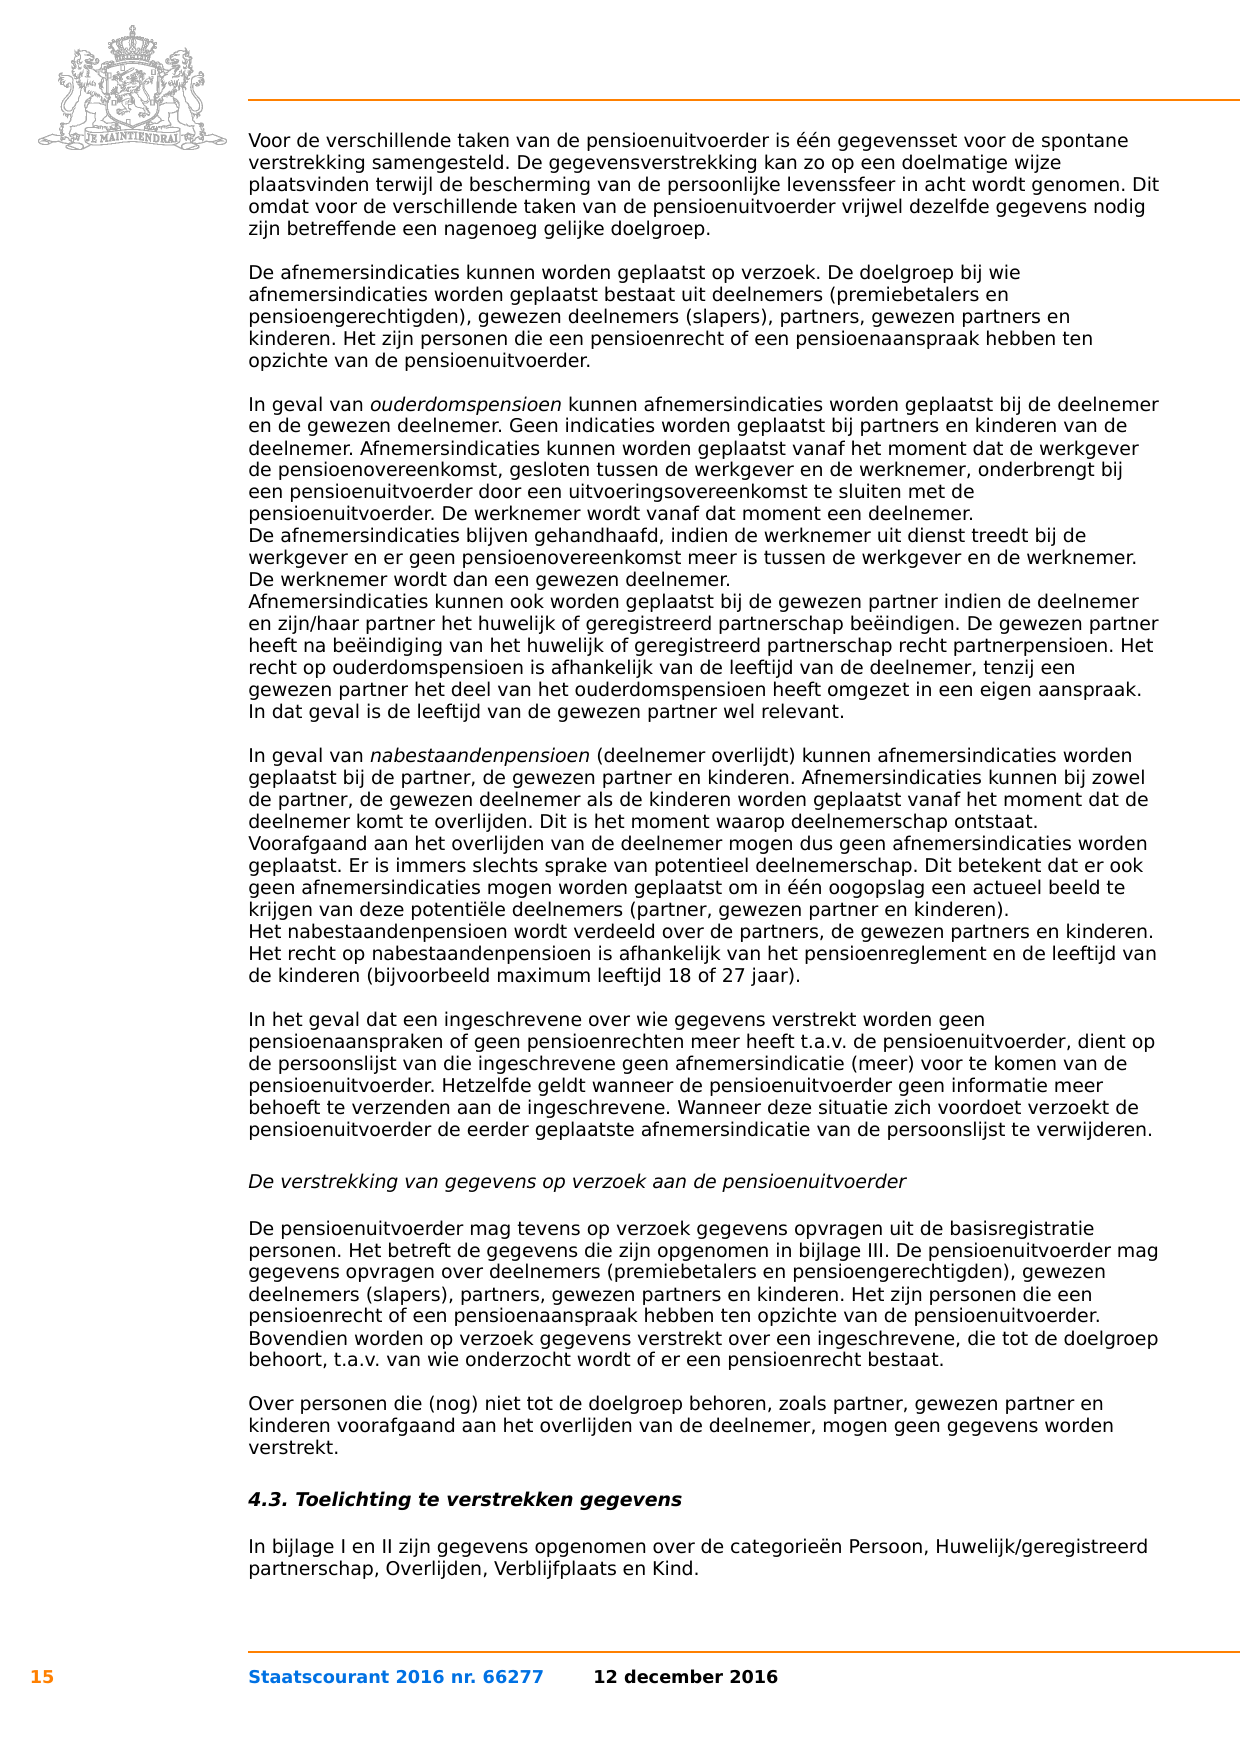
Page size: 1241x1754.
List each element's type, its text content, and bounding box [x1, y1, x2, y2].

text De afnemersindicaties kunnen worden geplaatst op verzoek. De doelgroep bij wie afnemersindicaties worden geplaatst bestaat uit deelnemers (premiebetalers en pensioengerechtigden), gewezen deelnemers (slapers), partners, gewezen partners en kinderen. Het zijn personen die een pensioenrecht of een pensioenaanspraak hebben ten opzichte van de pensioenuitvoerder. [248, 262, 1163, 372]
text De pensioenuitvoerder mag tevens op verzoek gegevens opvragen uit de basisregistratie personen. Het betreft de gegevens die zijn opgenomen in bijlage III. De pensioenuitvoerder mag gegevens opvragen over deelnemers (premiebetalers en pensioengerechtigden), gewezen deelnemers (slapers), partners, gewezen partners en kinderen. Het zijn personen die een pensioenrecht of een pensioenaanspraak hebben ten opzichte van de pensioenuitvoerder. Bovendien worden op verzoek gegevens verstrekt over een ingeschrevene, die tot de doelgroep behoort, t.a.v. van wie onderzocht wordt of er een pensioenrecht bestaat. [248, 1217, 1163, 1371]
picture [38, 25, 227, 150]
text In bijlage I en II zijn gegevens opgenomen over de categorieën Persoon, Huwelijk/geregistreerd partnerschap, Overlijden, Verblijfplaats en Kind. [248, 1536, 1163, 1580]
text In het geval dat een ingeschrevene over wie gegevens verstrekt worden geen pensioenaanspraken of geen pensioenrechten meer heeft t.a.v. de pensioenuitvoerder, dient op de persoonslijst van die ingeschrevene geen afnemersindicatie (meer) voor te komen van de pensioenuitvoerder. Hetzelfde geldt wanneer de pensioenuitvoerder geen informatie meer behoeft te verzenden aan de ingeschrevene. Wanneer deze situatie zich voordoet verzoekt de pensioenuitvoerder de eerder geplaatste afnemersindicatie van de persoonslijst te verwijderen. [248, 1009, 1163, 1141]
text Het nabestaandenpensioen wordt verdeeld over de partners, de gewezen partners en kinderen. Het recht op nabestaandenpensioen is afhankelijk van het pensioenreglement en de leeftijd van de kinderen (bijvoorbeeld maximum leeftijd 18 of 27 jaar). [248, 921, 1163, 987]
text De afnemersindicaties blijven gehandhaafd, indien de werknemer uit dienst treedt bij de werkgever en er geen pensioenovereenkomst meer is tussen de werkgever en de werknemer. De werknemer wordt dan een gewezen deelnemer. [248, 525, 1163, 591]
text Over personen die (nog) niet tot de doelgroep behoren, zoals partner, gewezen partner en kinderen voorafgaand aan het overlijden van de deelnemer, mogen geen gegevens worden verstrekt. [248, 1393, 1163, 1459]
text In geval van ouderdomspensioen kunnen afnemersindicaties worden geplaatst bij de deelnemer en de gewezen deelnemer. Geen indicaties worden geplaatst bij partners en kinderen van de deelnemer. Afnemersindicaties kunnen worden geplaatst vanaf het moment dat de werkgever de pensioenovereenkomst, gesloten tussen de werkgever en de werknemer, onderbrengt bij een pensioenuitvoerder door een uitvoeringsovereenkomst te sluiten met de pensioenuitvoerder. De werknemer wordt vanaf dat moment een deelnemer. [248, 393, 1163, 525]
subtitle 4.3. Toelichting te verstrekken gegevens [248, 1489, 1163, 1511]
text Afnemersindicaties kunnen ook worden geplaatst bij de gewezen partner indien de deelnemer en zijn/haar partner het huwelijk of geregistreerd partnerschap beëindigen. De gewezen partner heeft na beëindiging van het huwelijk of geregistreerd partnerschap recht partnerpensioen. Het recht op ouderdomspensioen is afhankelijk van de leeftijd van de deelnemer, tenzij een gewezen partner het deel van het ouderdomspensioen heeft omgezet in een eigen aanspraak. In dat geval is de leeftijd van de gewezen partner wel relevant. [248, 591, 1163, 723]
text Voor de verschillende taken van de pensioenuitvoerder is één gegevensset voor de spontane verstrekking samengesteld. De gegevensverstrekking kan zo op een doelmatige wijze plaatsvinden terwijl de bescherming van de persoonlijke levenssfeer in acht wordt genomen. Dit omdat voor de verschillende taken van de pensioenuitvoerder vrijwel dezelfde gegevens nodig zijn betreffende een nagenoeg gelijke doelgroep. [248, 130, 1163, 240]
text In geval van nabestaandenpensioen (deelnemer overlijdt) kunnen afnemersindicaties worden geplaatst bij de partner, de gewezen partner en kinderen. Afnemersindicaties kunnen bij zowel de partner, de gewezen deelnemer als de kinderen worden geplaatst vanaf het moment dat de deelnemer komt te overlijden. Dit is het moment waarop deelnemerschap ontstaat. Voorafgaand aan het overlijden van de deelnemer mogen dus geen afnemersindicaties worden geplaatst. Er is immers slechts sprake van potentieel deelnemerschap. Dit betekent dat er ook geen afnemersindicaties mogen worden geplaatst om in één oogopslag een actueel beeld te krijgen van deze potentiële deelnemers (partner, gewezen partner en kinderen). [248, 745, 1163, 921]
subtitle De verstrekking van gegevens op verzoek aan de pensioenuitvoerder [248, 1171, 1163, 1192]
